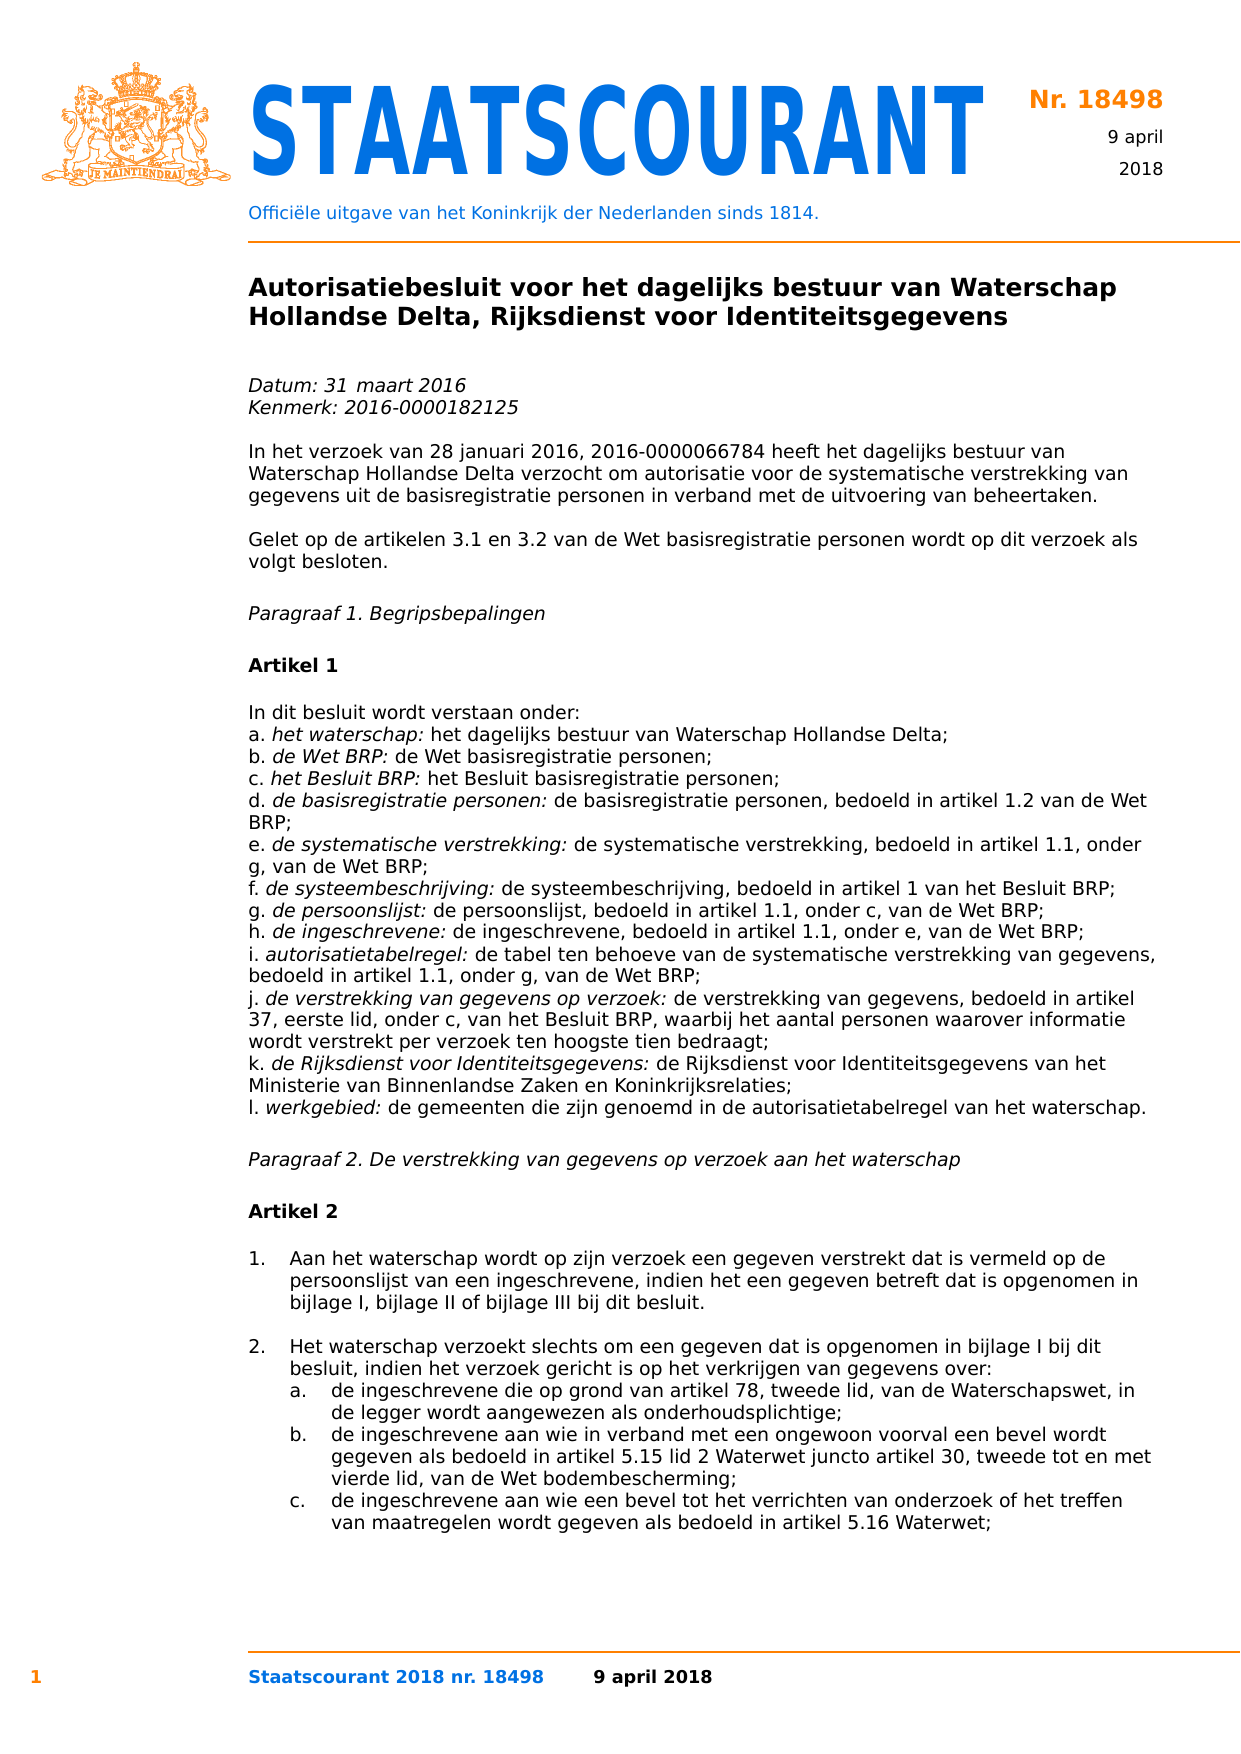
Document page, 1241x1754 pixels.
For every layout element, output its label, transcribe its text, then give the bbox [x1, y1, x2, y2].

text c. het Besluit BRP: het Besluit basisregistratie personen; [248, 768, 1163, 789]
text 2. Het waterschap verzoekt slechts om een gegeven dat is opgenomen in bijlage I bij dit besluit, indien het verzoek gericht is op het verkrijgen van gegevens over: [248, 1336, 1163, 1380]
table_cell 9 april [998, 121, 1240, 153]
text Kenmerk: 2016-0000182125 [248, 397, 1163, 419]
subtitle Artikel 1 [248, 655, 1163, 677]
text f. de systeembeschrijving: de systeembeschrijving, bedoeld in artikel 1 van het Besluit BRP; [248, 877, 1163, 899]
text 1. Aan het waterschap wordt op zijn verzoek een gegeven verstrekt dat is vermeld op de persoonslijst van een ingeschrevene, indien het een gegeven betreft dat is opgenomen in bijlage I, bijlage II of bijlage III bij dit besluit. [248, 1248, 1163, 1314]
text b. de Wet BRP: de Wet basisregistratie personen; [248, 746, 1163, 768]
subtitle Autorisatiebesluit voor het dagelijks bestuur van Waterschap Hollandse Delta, Rijksdienst voor Identiteitsgegevens [248, 273, 1163, 331]
text e. de systematische verstrekking: de systematische verstrekking, bedoeld in artikel 1.1, onder g, van de Wet BRP; [248, 833, 1163, 877]
table_cell Officiële uitgave van het Koninkrijk der Nederlanden sinds 1814. [248, 203, 1240, 241]
subtitle Paragraaf 2. De verstrekking van gegevens op verzoek aan het waterschap [248, 1149, 1163, 1171]
text c. de ingeschrevene aan wie een bevel tot het verrichten van onderzoek of het treffen van maatregelen wordt gegeven als bedoeld in artikel 5.16 Waterwet; [289, 1490, 1163, 1534]
text In dit besluit wordt verstaan onder: [248, 702, 1163, 724]
subtitle Artikel 2 [248, 1201, 1163, 1223]
text In het verzoek van 28 januari 2016, 2016-0000066784 heeft het dagelijks bestuur van Waterschap Hollandse Delta verzocht om autorisatie voor de systematische verstrekking van gegevens uit de basisregistratie personen in verband met de uitvoering van beheertaken. [248, 441, 1163, 507]
text d. de basisregistratie personen: de basisregistratie personen, bedoeld in artikel 1.2 van de Wet BRP; [248, 789, 1163, 833]
text j. de verstrekking van gegevens op verzoek: de verstrekking van gegevens, bedoeld in artikel 37, eerste lid, onder c, van het Besluit BRP, waarbij het aantal personen waarover informatie wordt verstrekt per verzoek ten hoogste tien bedraagt; [248, 987, 1163, 1053]
text a. het waterschap: het dagelijks bestuur van Waterschap Hollandse Delta; [248, 724, 1163, 746]
table_header [25, 62, 248, 241]
text h. de ingeschrevene: de ingeschrevene, bedoeld in artikel 1.1, onder e, van de Wet BRP; [248, 921, 1163, 943]
text b. de ingeschrevene aan wie in verband met een ongewoon voorval een bevel wordt gegeven als bedoeld in artikel 5.15 lid 2 Waterwet juncto artikel 30, tweede tot en met vierde lid, van de Wet bodembescherming; [289, 1424, 1163, 1490]
text l. werkgebied: de gemeenten die zijn genoemd in de autorisatietabelregel van het waterschap. [248, 1097, 1163, 1119]
text k. de Rijksdienst voor Identiteitsgegevens: de Rijksdienst voor Identiteitsgegevens van het Ministerie van Binnenlandse Zaken en Koninkrijksrelaties; [248, 1053, 1163, 1097]
text Datum: 31 maart 2016 [248, 375, 1163, 397]
text g. de persoonslijst: de persoonslijst, bedoeld in artikel 1.1, onder c, van de Wet BRP; [248, 899, 1163, 921]
table_header Nr. 18498 [998, 62, 1240, 121]
picture [41, 62, 231, 186]
subtitle Paragraaf 1. Begripsbepalingen [248, 603, 1163, 625]
table_cell 2018 [998, 153, 1240, 203]
table_header STAATSCOURANT [248, 62, 998, 203]
text a. de ingeschrevene die op grond van artikel 78, tweede lid, van de Waterschapswet, in de legger wordt aangewezen als onderhoudsplichtige; [289, 1380, 1163, 1424]
text Gelet op de artikelen 3.1 en 3.2 van de Wet basisregistratie personen wordt op dit verzoek als volgt besloten. [248, 529, 1163, 573]
text i. autorisatietabelregel: de tabel ten behoeve van de systematische verstrekking van gegevens, bedoeld in artikel 1.1, onder g, van de Wet BRP; [248, 943, 1163, 987]
